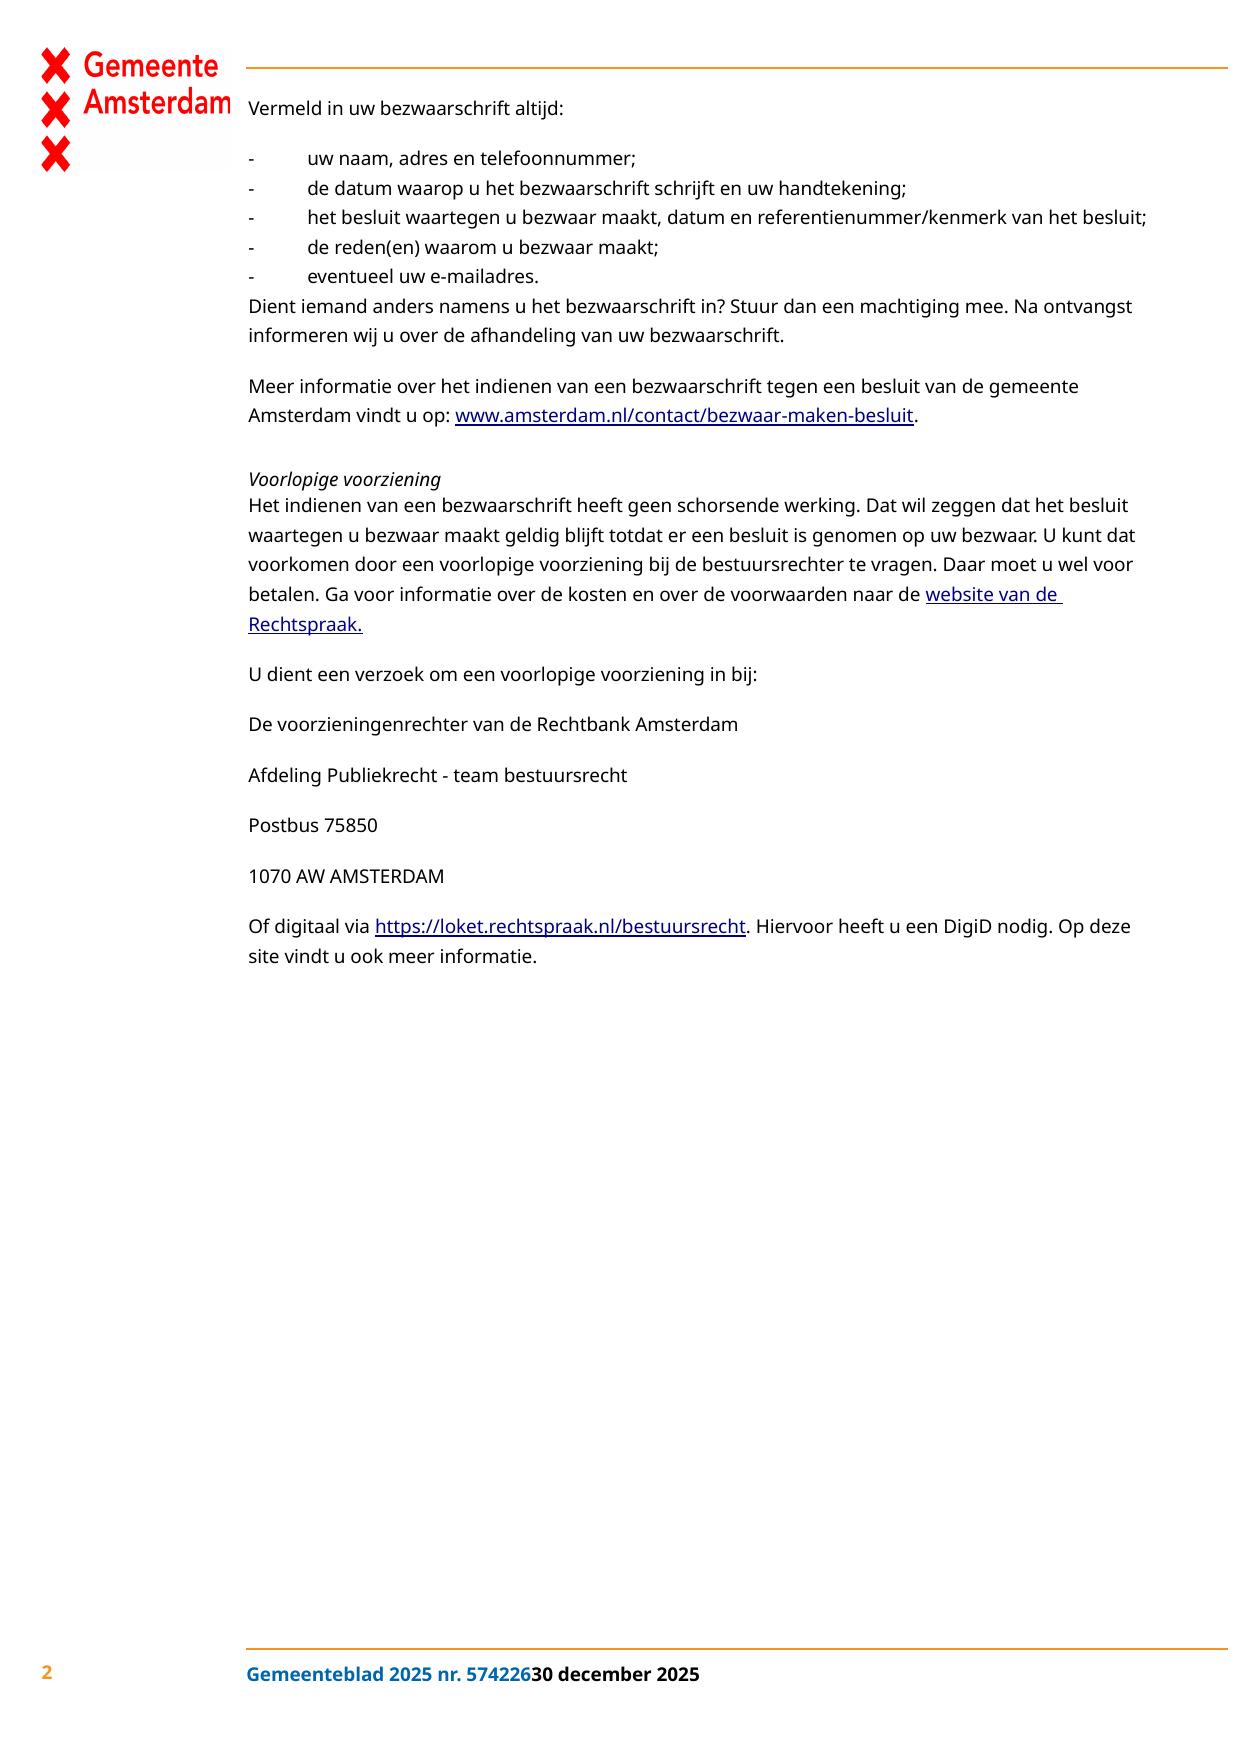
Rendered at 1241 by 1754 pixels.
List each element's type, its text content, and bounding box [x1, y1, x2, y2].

text Meer informatie over het indienen van een bezwaarschrift tegen een besluit van de gemeente Amsterdam vindt u op: www.amsterdam.nl/contact/bezwaar-maken-besluit. [248, 373, 1152, 428]
text Het indienen van een bezwaarschrift heeft geen schorsende werking. Dat wil zeggen dat het besluit waartegen u bezwaar maakt geldig blijft totdat er een besluit is genomen op uw bezwaar. U kunt dat voorkomen door een voorlopige voorziening bij de bestuursrechter te vragen. Daar moet u wel voor betalen. Ga voor informatie over de kosten en over de voorwaarden naar de website van de Rechtspraak. [248, 492, 1152, 636]
list de reden(en) waarom u bezwaar maakt; [248, 234, 1152, 260]
list het besluit waartegen u bezwaar maakt, datum en referentienummer/kenmerk van het besluit; [248, 204, 1152, 230]
text Postbus 75850 [248, 812, 1152, 838]
text Voorlopige voorziening [248, 467, 1152, 492]
text Vermeld in uw bezwaarschrift altijd: [248, 95, 1152, 121]
text Of digitaal via https://loket.rechtspraak.nl/bestuursrecht. Hiervoor heeft u een DigiD nodig. Op deze site vindt u ook meer informatie. [248, 913, 1152, 968]
text Dient iemand anders namens u het bezwaarschrift in? Stuur dan een machtiging mee. Na ontvangst informeren wij u over de afhandeling van uw bezwaarschrift. [248, 293, 1152, 348]
list de datum waarop u het bezwaarschrift schrijft en uw handtekening; [248, 175, 1152, 201]
text De voorzieningenrechter van de Rechtbank Amsterdam [248, 712, 1152, 737]
text 1070 AW AMSTERDAM [248, 863, 1152, 888]
text U dient een verzoek om een voorlopige voorziening in bij: [248, 661, 1152, 687]
list uw naam, adres en telefoonnummer; [248, 145, 1152, 171]
text Afdeling Publiekrecht - team bestuursrecht [248, 762, 1152, 788]
list eventueel uw e-mailadres. [248, 263, 1152, 289]
picture [41, 47, 231, 172]
